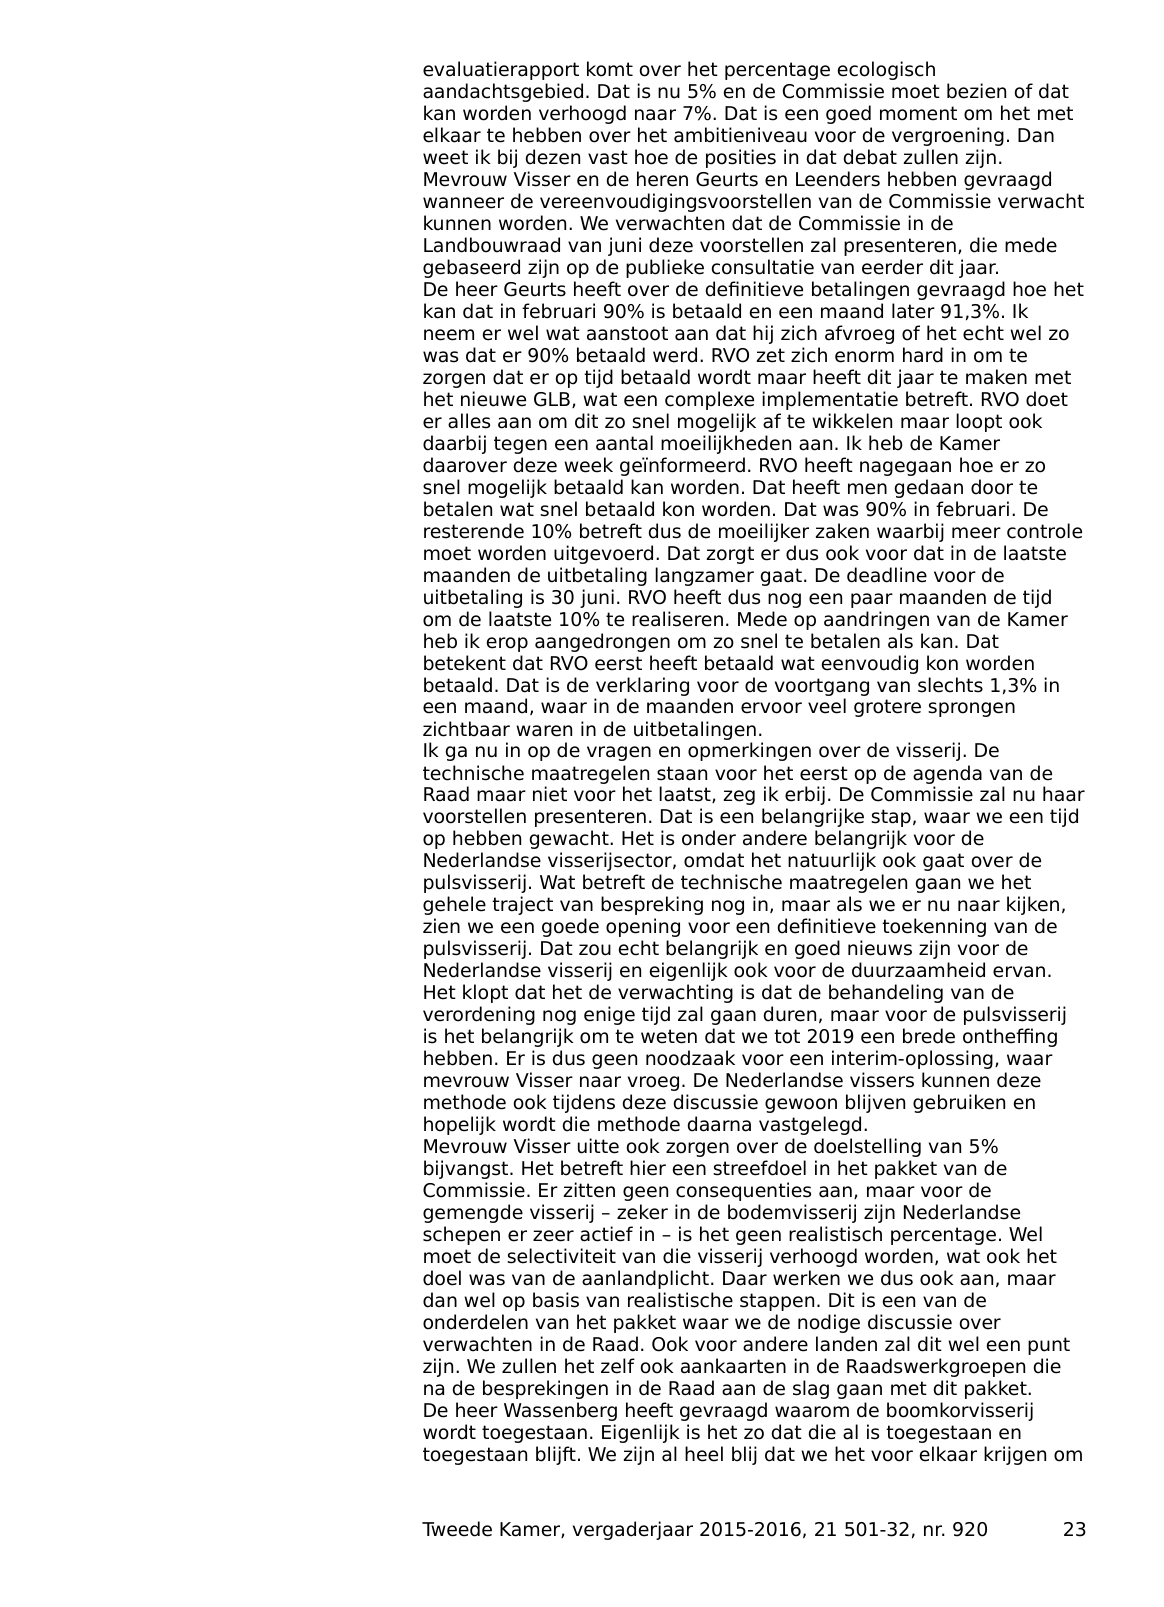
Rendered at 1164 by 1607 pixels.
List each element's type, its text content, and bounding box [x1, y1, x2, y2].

text Mevrouw Visser en de heren Geurts en Leenders hebben gevraagd wanneer de vereenvoudigingsvoorstellen van de Commissie verwacht kunnen worden. We verwachten dat de Commissie in de Landbouwraad van juni deze voorstellen zal presenteren, die mede gebaseerd zijn op de publieke consultatie van eerder dit jaar. [422, 169, 1087, 279]
text De heer Wassenberg heeft gevraagd waarom de boomkorvisserij wordt toegestaan. Eigenlijk is het zo dat die al is toegestaan en toegestaan blijft. We zijn al heel blij dat we het voor elkaar krijgen om [422, 1400, 1087, 1466]
text De heer Geurts heeft over de definitieve betalingen gevraagd hoe het kan dat in februari 90% is betaald en een maand later 91,3%. Ik neem er wel wat aanstoot aan dat hij zich afvroeg of het echt wel zo was dat er 90% betaald werd. RVO zet zich enorm hard in om te zorgen dat er op tijd betaald wordt maar heeft dit jaar te maken met het nieuwe GLB, wat een complexe implementatie betreft. RVO doet er alles aan om dit zo snel mogelijk af te wikkelen maar loopt ook daarbij tegen een aantal moeilijkheden aan. Ik heb de Kamer daarover deze week geïnformeerd. RVO heeft nagegaan hoe er zo snel mogelijk betaald kan worden. Dat heeft men gedaan door te betalen wat snel betaald kon worden. Dat was 90% in februari. De resterende 10% betreft dus de moeilijker zaken waarbij meer controle moet worden uitgevoerd. Dat zorgt er dus ook voor dat in de laatste maanden de uitbetaling langzamer gaat. De deadline voor de uitbetaling is 30 juni. RVO heeft dus nog een paar maanden de tijd om de laatste 10% te realiseren. Mede op aandringen van de Kamer heb ik erop aangedrongen om zo snel te betalen als kan. Dat betekent dat RVO eerst heeft betaald wat eenvoudig kon worden betaald. Dat is de verklaring voor de voortgang van slechts 1,3% in een maand, waar in de maanden ervoor veel grotere sprongen zichtbaar waren in de uitbetalingen. [422, 279, 1087, 740]
text evaluatierapport komt over het percentage ecologisch aandachtsgebied. Dat is nu 5% en de Commissie moet bezien of dat kan worden verhoogd naar 7%. Dat is een goed moment om het met elkaar te hebben over het ambitieniveau voor de vergroening. Dan weet ik bij dezen vast hoe de posities in dat debat zullen zijn. [422, 59, 1087, 169]
text Mevrouw Visser uitte ook zorgen over de doelstelling van 5% bijvangst. Het betreft hier een streefdoel in het pakket van de Commissie. Er zitten geen consequenties aan, maar voor de gemengde visserij – zeker in de bodemvisserij zijn Nederlandse schepen er zeer actief in – is het geen realistisch percentage. Wel moet de selectiviteit van die visserij verhoogd worden, wat ook het doel was van de aanlandplicht. Daar werken we dus ook aan, maar dan wel op basis van realistische stappen. Dit is een van de onderdelen van het pakket waar we de nodige discussie over verwachten in de Raad. Ook voor andere landen zal dit wel een punt zijn. We zullen het zelf ook aankaarten in de Raadswerkgroepen die na de besprekingen in de Raad aan de slag gaan met dit pakket. [422, 1136, 1087, 1400]
text Ik ga nu in op de vragen en opmerkingen over de visserij. De technische maatregelen staan voor het eerst op de agenda van de Raad maar niet voor het laatst, zeg ik erbij. De Commissie zal nu haar voorstellen presenteren. Dat is een belangrijke stap, waar we een tijd op hebben gewacht. Het is onder andere belangrijk voor de Nederlandse visserijsector, omdat het natuurlijk ook gaat over de pulsvisserij. Wat betreft de technische maatregelen gaan we het gehele traject van bespreking nog in, maar als we er nu naar kijken, zien we een goede opening voor een definitieve toekenning van de pulsvisserij. Dat zou echt belangrijk en goed nieuws zijn voor de Nederlandse visserij en eigenlijk ook voor de duurzaamheid ervan. Het klopt dat het de verwachting is dat de behandeling van de verordening nog enige tijd zal gaan duren, maar voor de pulsvisserij is het belangrijk om te weten dat we tot 2019 een brede ontheffing hebben. Er is dus geen noodzaak voor een interim-oplossing, waar mevrouw Visser naar vroeg. De Nederlandse vissers kunnen deze methode ook tijdens deze discussie gewoon blijven gebruiken en hopelijk wordt die methode daarna vastgelegd. [422, 740, 1087, 1136]
